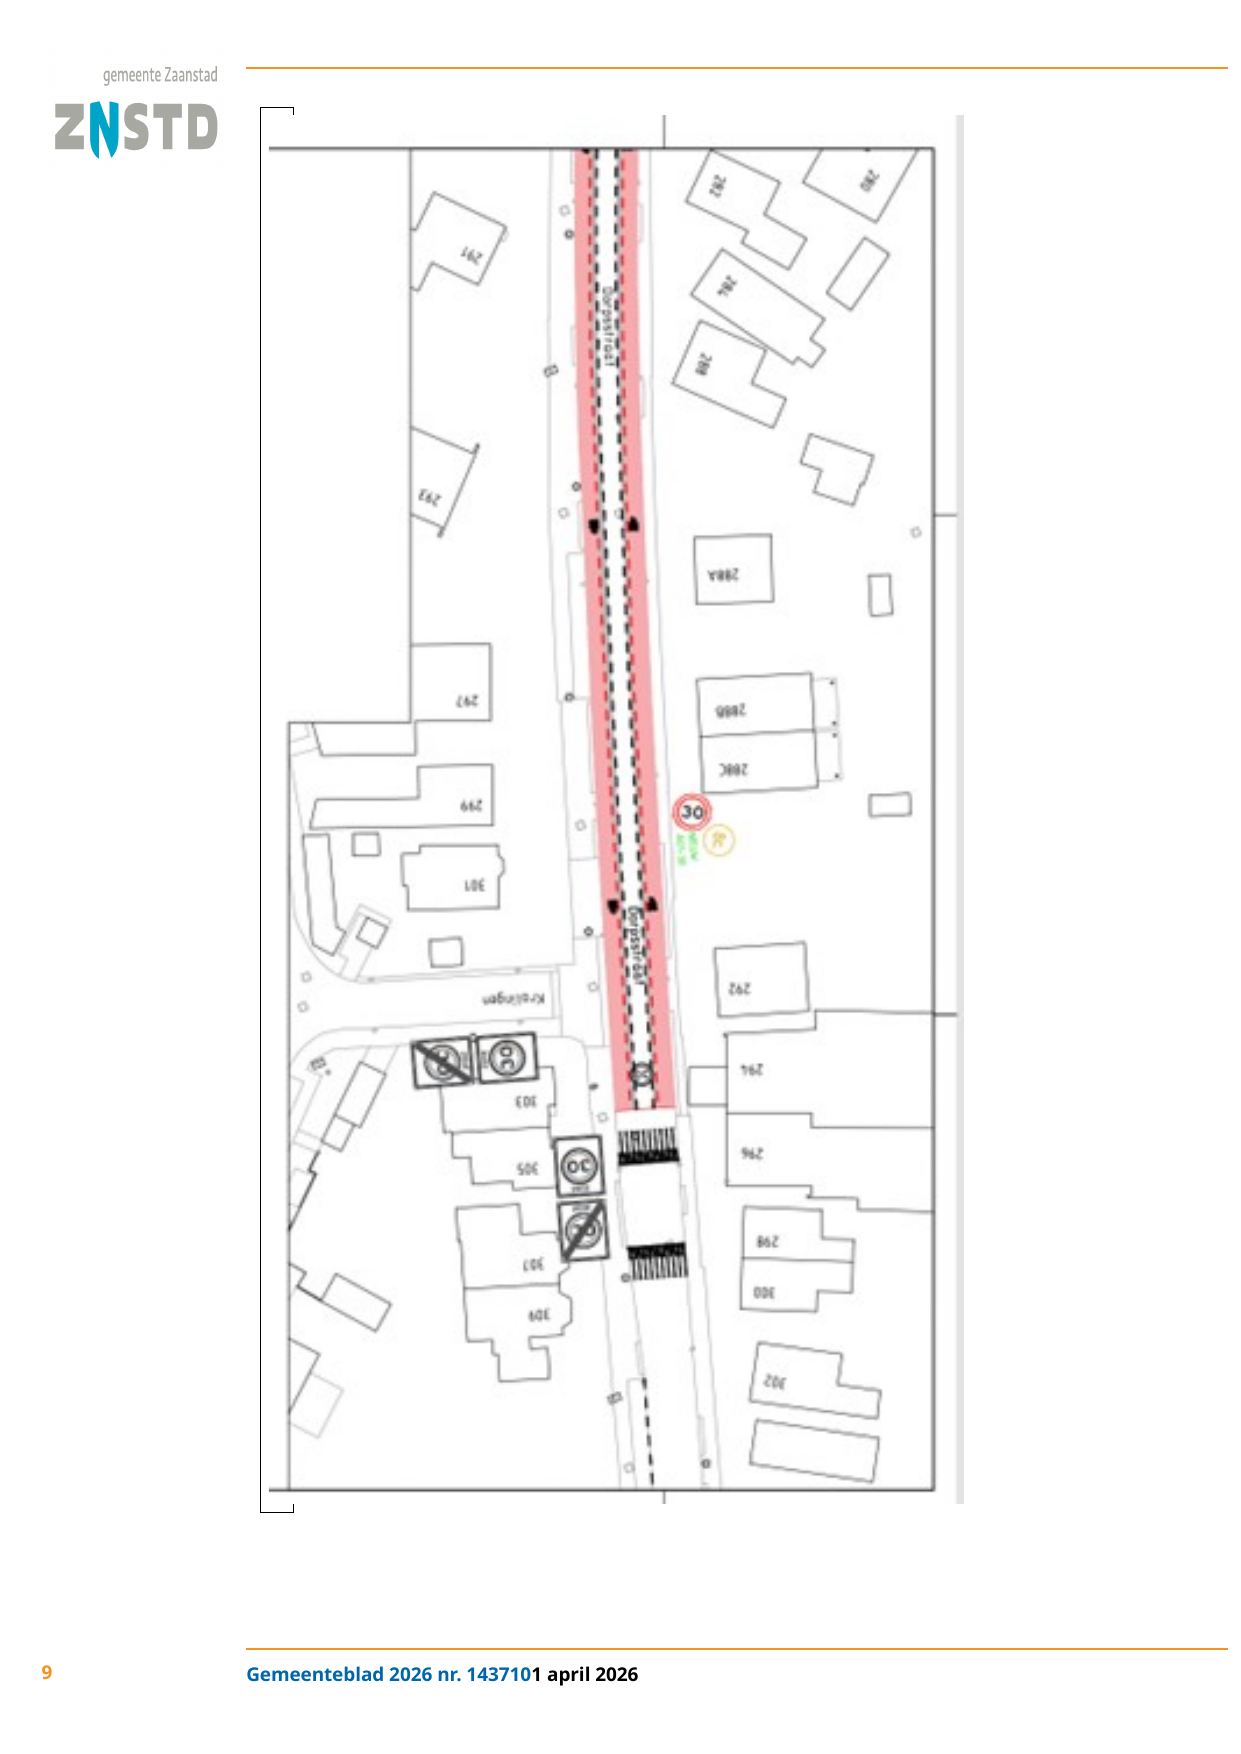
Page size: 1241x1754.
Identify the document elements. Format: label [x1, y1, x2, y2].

picture [268, 115, 964, 1504]
picture [41, 47, 231, 172]
